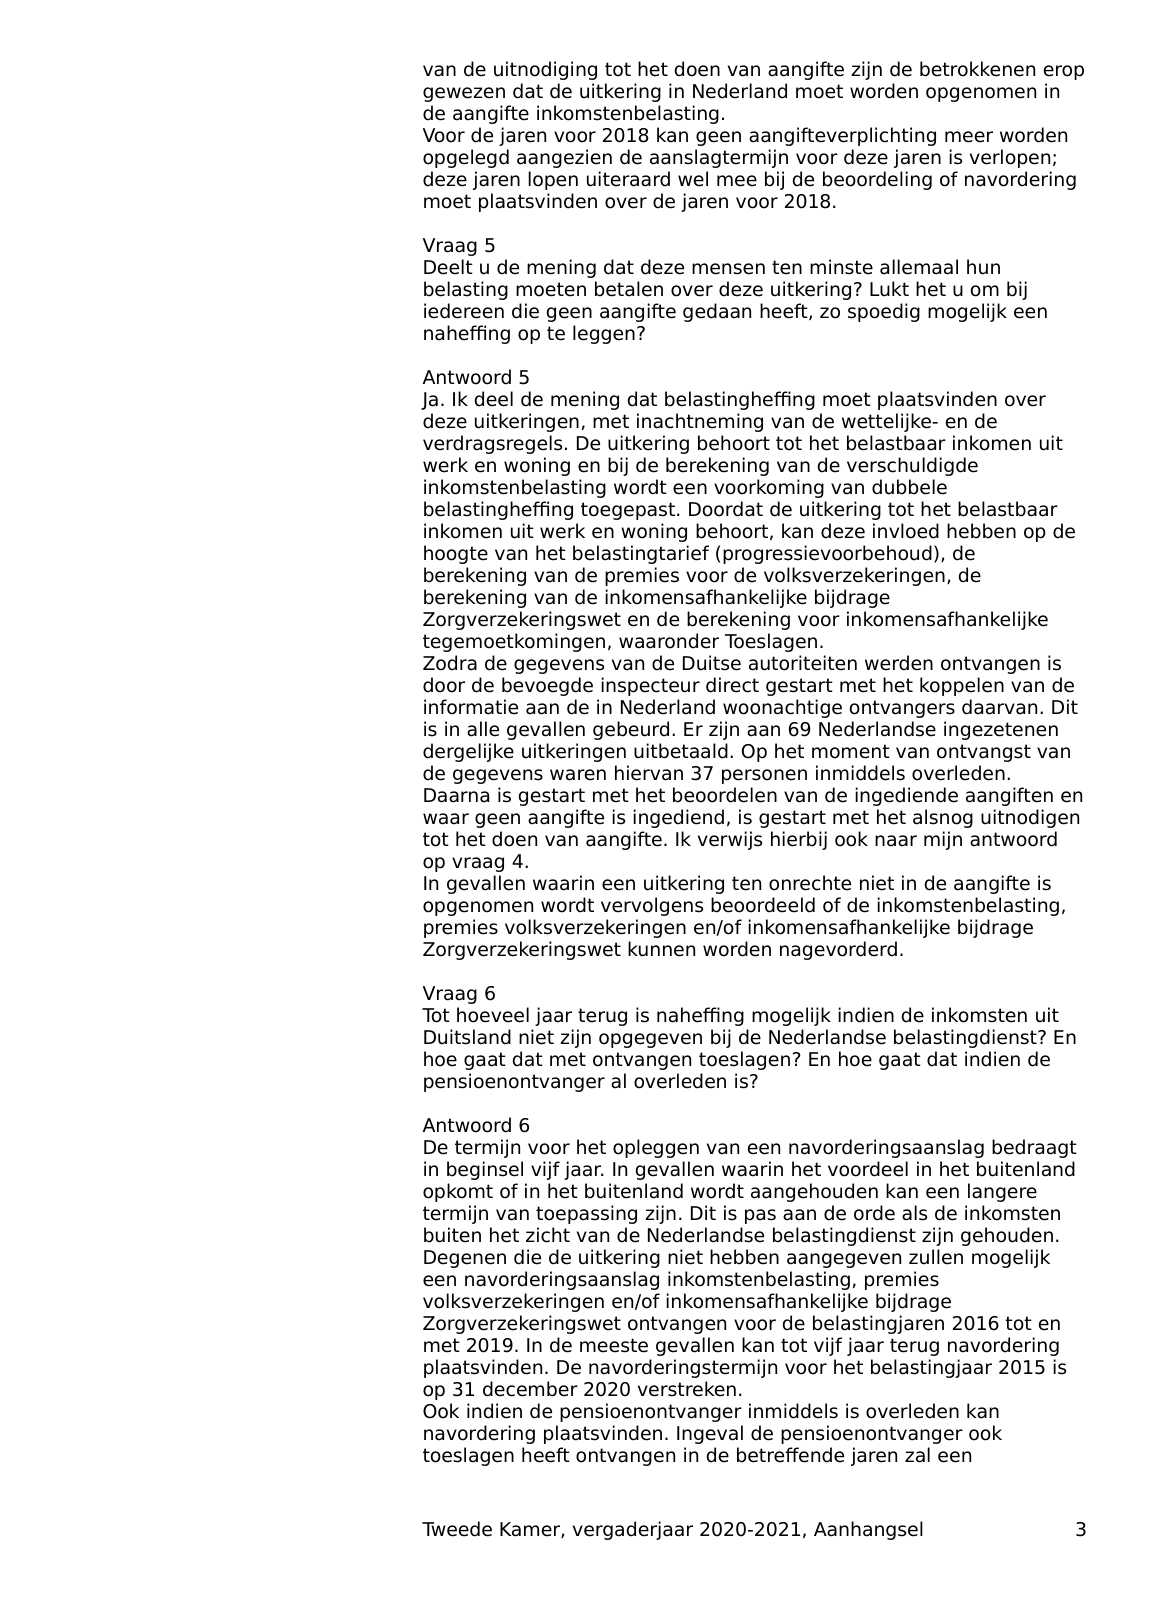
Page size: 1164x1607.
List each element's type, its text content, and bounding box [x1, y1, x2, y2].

text van de uitnodiging tot het doen van aangifte zijn de betrokkenen erop gewezen dat de uitkering in Nederland moet worden opgenomen in de aangifte inkomstenbelasting. [422, 59, 1087, 125]
text Ook indien de pensioenontvanger inmiddels is overleden kan navordering plaatsvinden. Ingeval de pensioenontvanger ook toeslagen heeft ontvangen in de betreffende jaren zal een [422, 1401, 1087, 1467]
text Zodra de gegevens van de Duitse autoriteiten werden ontvangen is door de bevoegde inspecteur direct gestart met het koppelen van de informatie aan de in Nederland woonachtige ontvangers daarvan. Dit is in alle gevallen gebeurd. Er zijn aan 69 Nederlandse ingezetenen dergelijke uitkeringen uitbetaald. Op het moment van ontvangst van de gegevens waren hiervan 37 personen inmiddels overleden. Daarna is gestart met het beoordelen van de ingediende aangiften en waar geen aangifte is ingediend, is gestart met het alsnog uitnodigen tot het doen van aangifte. Ik verwijs hierbij ook naar mijn antwoord op vraag 4. [422, 653, 1087, 873]
text Deelt u de mening dat deze mensen ten minste allemaal hun belasting moeten betalen over deze uitkering? Lukt het u om bij iedereen die geen aangifte gedaan heeft, zo spoedig mogelijk een naheffing op te leggen? [422, 257, 1087, 345]
text In gevallen waarin een uitkering ten onrechte niet in de aangifte is opgenomen wordt vervolgens beoordeeld of de inkomstenbelasting, premies volksverzekeringen en/of inkomensafhankelijke bijdrage Zorgverzekeringswet kunnen worden nagevorderd. [422, 873, 1087, 961]
text Antwoord 5 [422, 367, 1087, 389]
text Voor de jaren voor 2018 kan geen aangifteverplichting meer worden opgelegd aangezien de aanslagtermijn voor deze jaren is verlopen; deze jaren lopen uiteraard wel mee bij de beoordeling of navordering moet plaatsvinden over de jaren voor 2018. [422, 125, 1087, 213]
text Vraag 6 [422, 983, 1087, 1005]
text Tot hoeveel jaar terug is naheffing mogelijk indien de inkomsten uit Duitsland niet zijn opgegeven bij de Nederlandse belastingdienst? En hoe gaat dat met ontvangen toeslagen? En hoe gaat dat indien de pensioenontvanger al overleden is? [422, 1005, 1087, 1093]
text Ja. Ik deel de mening dat belastingheffing moet plaatsvinden over deze uitkeringen, met inachtneming van de wettelijke- en de verdragsregels. De uitkering behoort tot het belastbaar inkomen uit werk en woning en bij de berekening van de verschuldigde inkomstenbelasting wordt een voorkoming van dubbele belastingheffing toegepast. Doordat de uitkering tot het belastbaar inkomen uit werk en woning behoort, kan deze invloed hebben op de hoogte van het belastingtarief (progressievoorbehoud), de berekening van de premies voor de volksverzekeringen, de berekening van de inkomensafhankelijke bijdrage Zorgverzekeringswet en de berekening voor inkomensafhankelijke tegemoetkomingen, waaronder Toeslagen. [422, 389, 1087, 653]
text Antwoord 6 [422, 1115, 1087, 1137]
text De termijn voor het opleggen van een navorderingsaanslag bedraagt in beginsel vijf jaar. In gevallen waarin het voordeel in het buitenland opkomt of in het buitenland wordt aangehouden kan een langere termijn van toepassing zijn. Dit is pas aan de orde als de inkomsten buiten het zicht van de Nederlandse belastingdienst zijn gehouden. Degenen die de uitkering niet hebben aangegeven zullen mogelijk een navorderingsaanslag inkomstenbelasting, premies volksverzekeringen en/of inkomensafhankelijke bijdrage Zorgverzekeringswet ontvangen voor de belastingjaren 2016 tot en met 2019. In de meeste gevallen kan tot vijf jaar terug navordering plaatsvinden. De navorderingstermijn voor het belastingjaar 2015 is op 31 december 2020 verstreken. [422, 1137, 1087, 1401]
text Vraag 5 [422, 235, 1087, 257]
